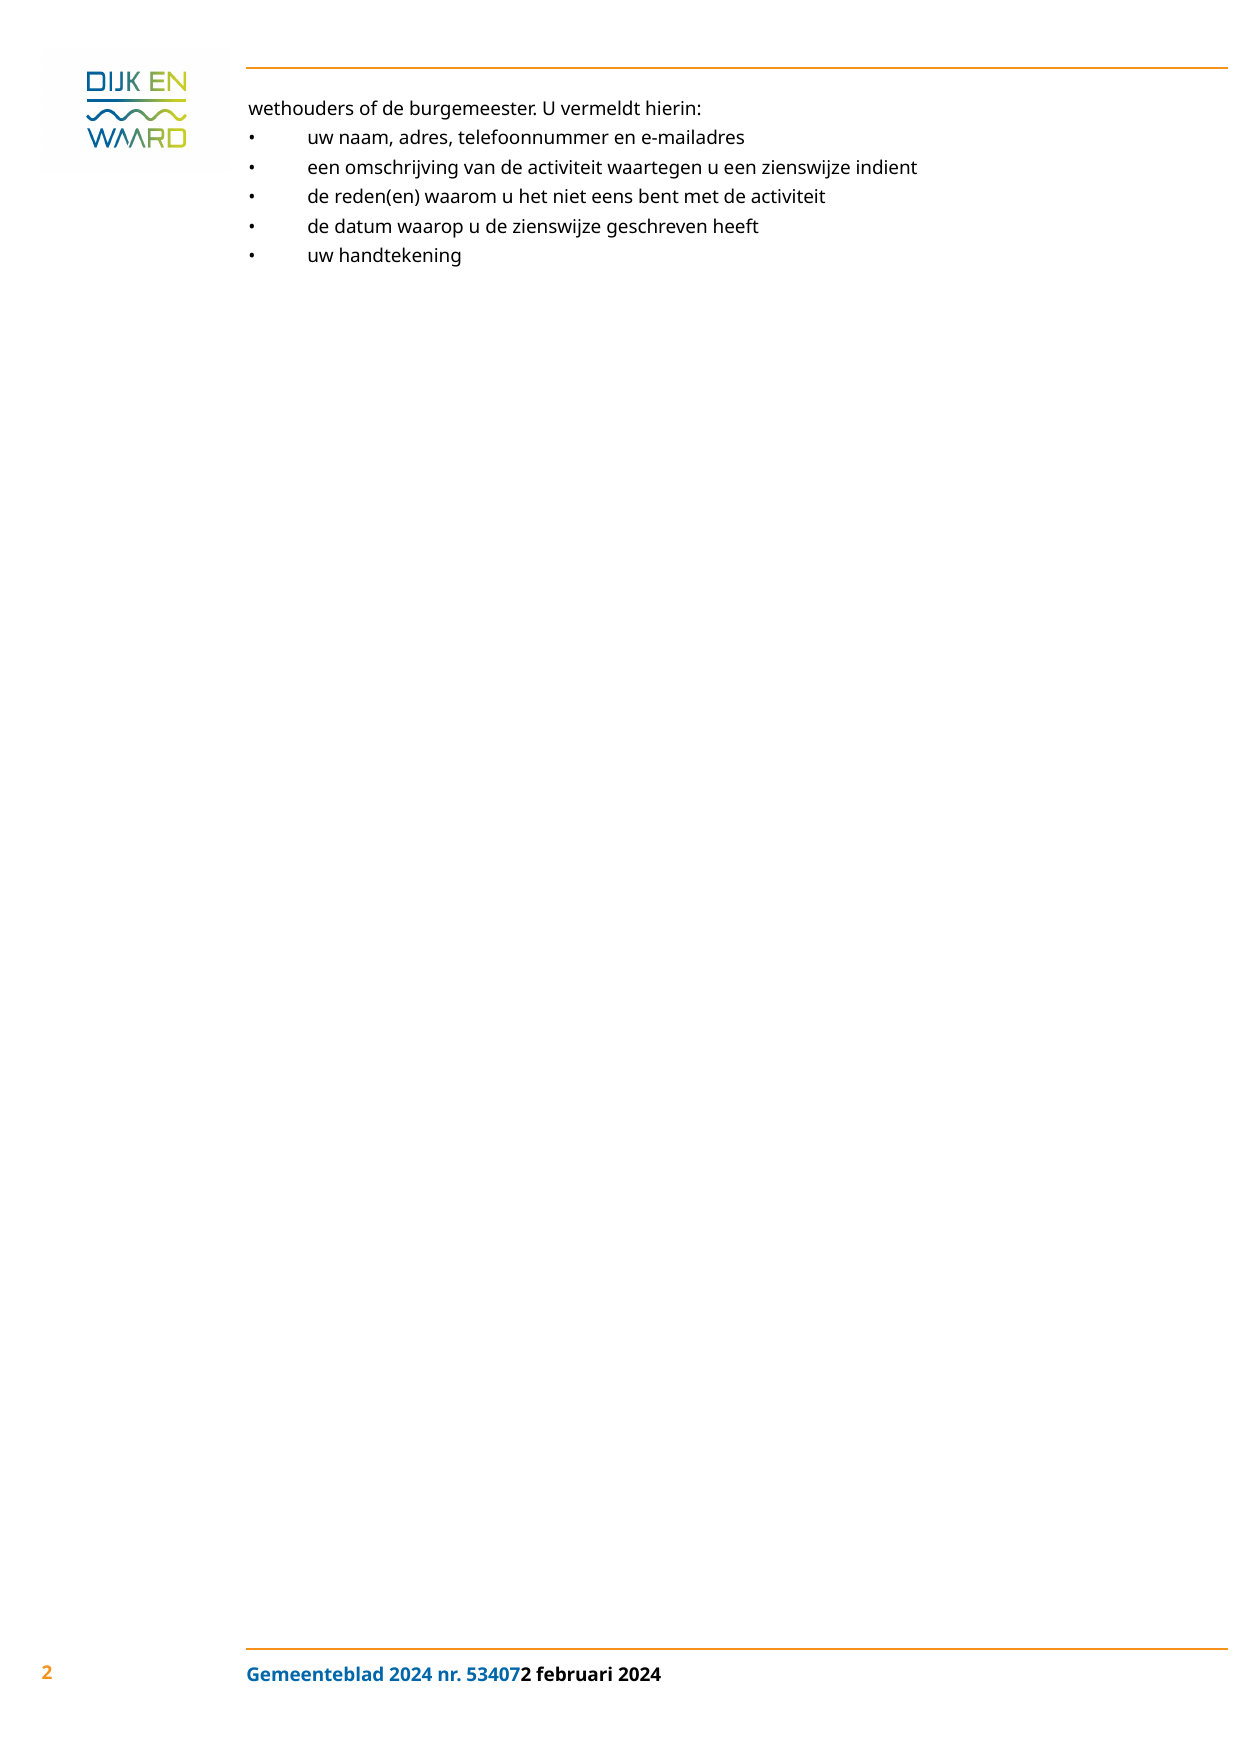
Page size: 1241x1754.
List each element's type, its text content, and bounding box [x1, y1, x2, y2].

list uw naam, adres, telefoonnummer en e-mailadres [248, 124, 1152, 150]
list uw handtekening [248, 243, 1152, 268]
picture [41, 47, 231, 172]
text wethouders of de burgemeester. U vermeldt hierin: [248, 95, 1152, 121]
list de reden(en) waarom u het niet eens bent met de activiteit [248, 183, 1152, 209]
list een omschrijving van de activiteit waartegen u een zienswijze indient [248, 154, 1152, 180]
list de datum waarop u de zienswijze geschreven heeft [248, 213, 1152, 239]
